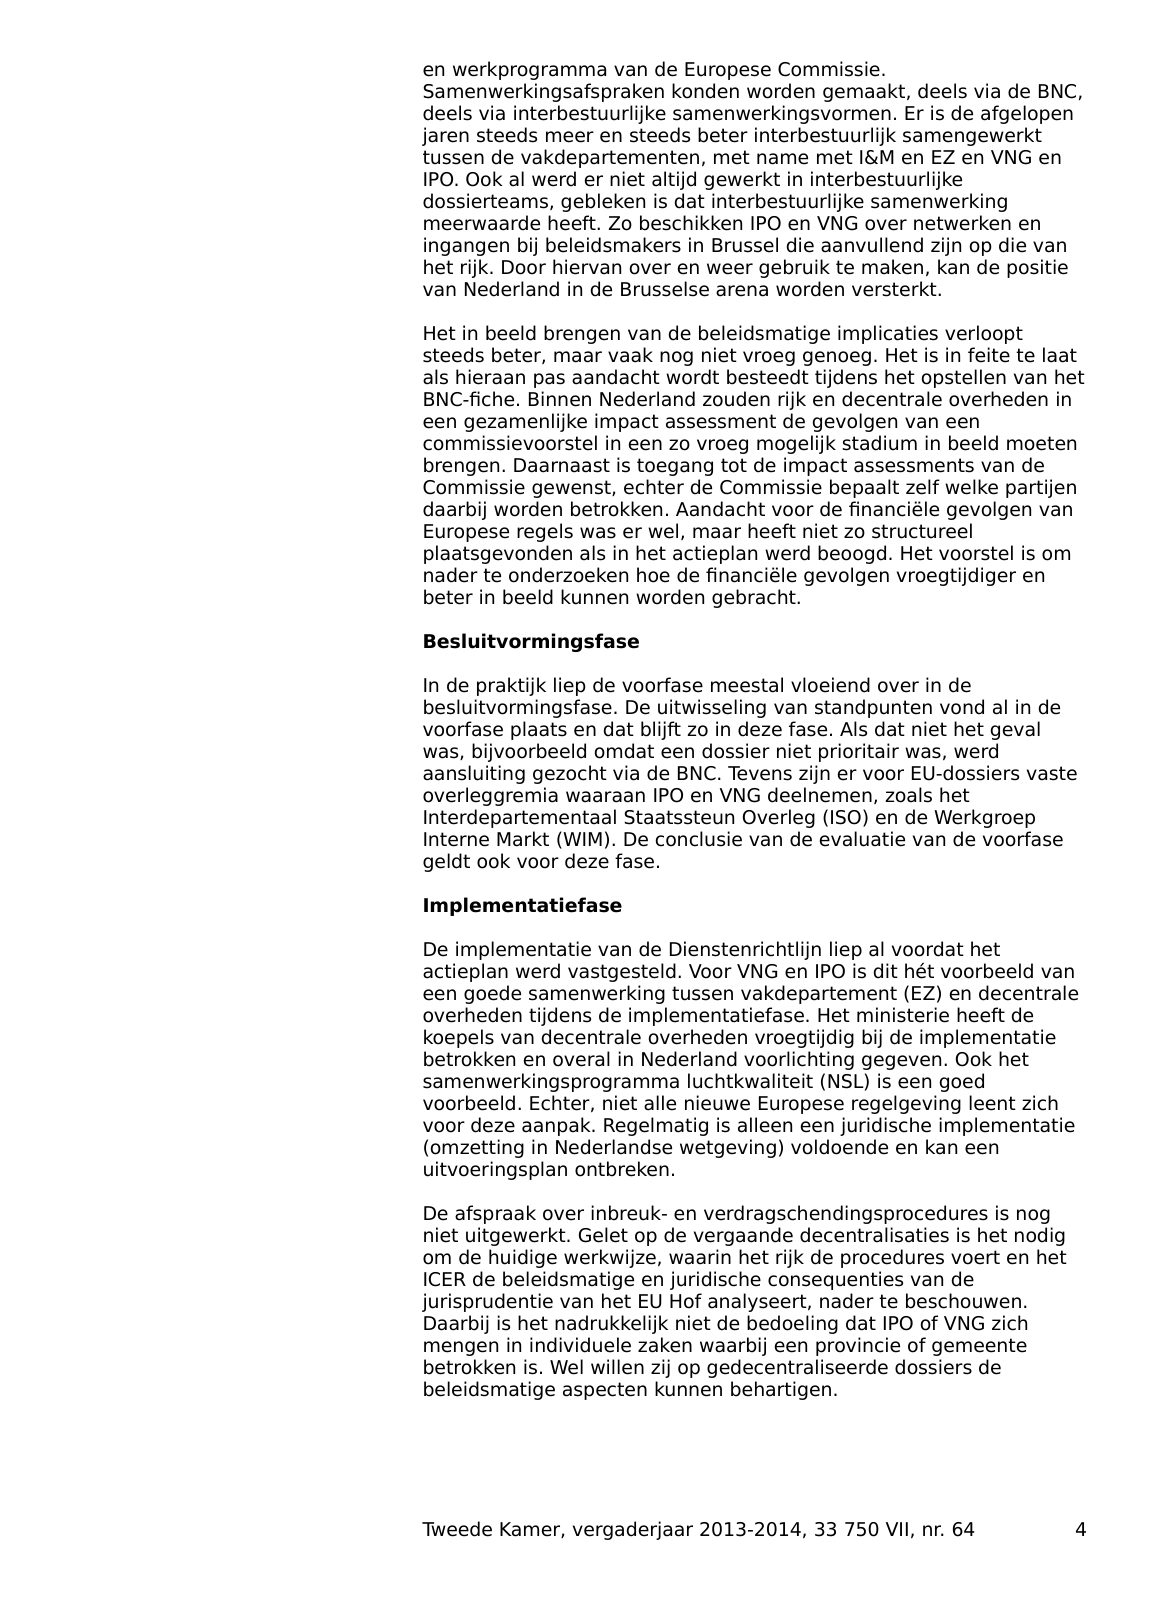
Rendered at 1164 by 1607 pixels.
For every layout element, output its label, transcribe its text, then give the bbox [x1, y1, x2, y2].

text In de praktijk liep de voorfase meestal vloeiend over in de besluitvormingsfase. De uitwisseling van standpunten vond al in de voorfase plaats en dat blijft zo in deze fase. Als dat niet het geval was, bijvoorbeeld omdat een dossier niet prioritair was, werd aansluiting gezocht via de BNC. Tevens zijn er voor EU-dossiers vaste overleggremia waaraan IPO en VNG deelnemen, zoals het Interdepartementaal Staatssteun Overleg (ISO) en de Werkgroep Interne Markt (WIM). De conclusie van de evaluatie van de voorfase geldt ook voor deze fase. [422, 675, 1087, 873]
text De afspraak over inbreuk- en verdragschendingsprocedures is nog niet uitgewerkt. Gelet op de vergaande decentralisaties is het nodig om de huidige werkwijze, waarin het rijk de procedures voert en het ICER de beleidsmatige en juridische consequenties van de jurisprudentie van het EU Hof analyseert, nader te beschouwen. Daarbij is het nadrukkelijk niet de bedoeling dat IPO of VNG zich mengen in individuele zaken waarbij een provincie of gemeente betrokken is. Wel willen zij op gedecentraliseerde dossiers de beleidsmatige aspecten kunnen behartigen. [422, 1203, 1087, 1401]
text Het in beeld brengen van de beleidsmatige implicaties verloopt steeds beter, maar vaak nog niet vroeg genoeg. Het is in feite te laat als hieraan pas aandacht wordt besteedt tijdens het opstellen van het BNC-fiche. Binnen Nederland zouden rijk en decentrale overheden in een gezamenlijke impact assessment de gevolgen van een commissievoorstel in een zo vroeg mogelijk stadium in beeld moeten brengen. Daarnaast is toegang tot de impact assessments van de Commissie gewenst, echter de Commissie bepaalt zelf welke partijen daarbij worden betrokken. Aandacht voor de financiële gevolgen van Europese regels was er wel, maar heeft niet zo structureel plaatsgevonden als in het actieplan werd beoogd. Het voorstel is om nader te onderzoeken hoe de financiële gevolgen vroegtijdiger en beter in beeld kunnen worden gebracht. [422, 323, 1087, 609]
text De implementatie van de Dienstenrichtlijn liep al voordat het actieplan werd vastgesteld. Voor VNG en IPO is dit hét voorbeeld van een goede samenwerking tussen vakdepartement (EZ) en decentrale overheden tijdens de implementatiefase. Het ministerie heeft de koepels van decentrale overheden vroegtijdig bij de implementatie betrokken en overal in Nederland voorlichting gegeven. Ook het samenwerkingsprogramma luchtkwaliteit (NSL) is een goed voorbeeld. Echter, niet alle nieuwe Europese regelgeving leent zich voor deze aanpak. Regelmatig is alleen een juridische implementatie (omzetting in Nederlandse wetgeving) voldoende en kan een uitvoeringsplan ontbreken. [422, 939, 1087, 1181]
text en werkprogramma van de Europese Commissie. Samenwerkingsafspraken konden worden gemaakt, deels via de BNC, deels via interbestuurlijke samenwerkingsvormen. Er is de afgelopen jaren steeds meer en steeds beter interbestuurlijk samengewerkt tussen de vakdepartementen, met name met I&M en EZ en VNG en IPO. Ook al werd er niet altijd gewerkt in interbestuurlijke dossierteams, gebleken is dat interbestuurlijke samenwerking meerwaarde heeft. Zo beschikken IPO en VNG over netwerken en ingangen bij beleidsmakers in Brussel die aanvullend zijn op die van het rijk. Door hiervan over en weer gebruik te maken, kan de positie van Nederland in de Brusselse arena worden versterkt. [422, 59, 1087, 301]
subtitle Besluitvormingsfase [422, 631, 1087, 653]
subtitle Implementatiefase [422, 895, 1087, 917]
